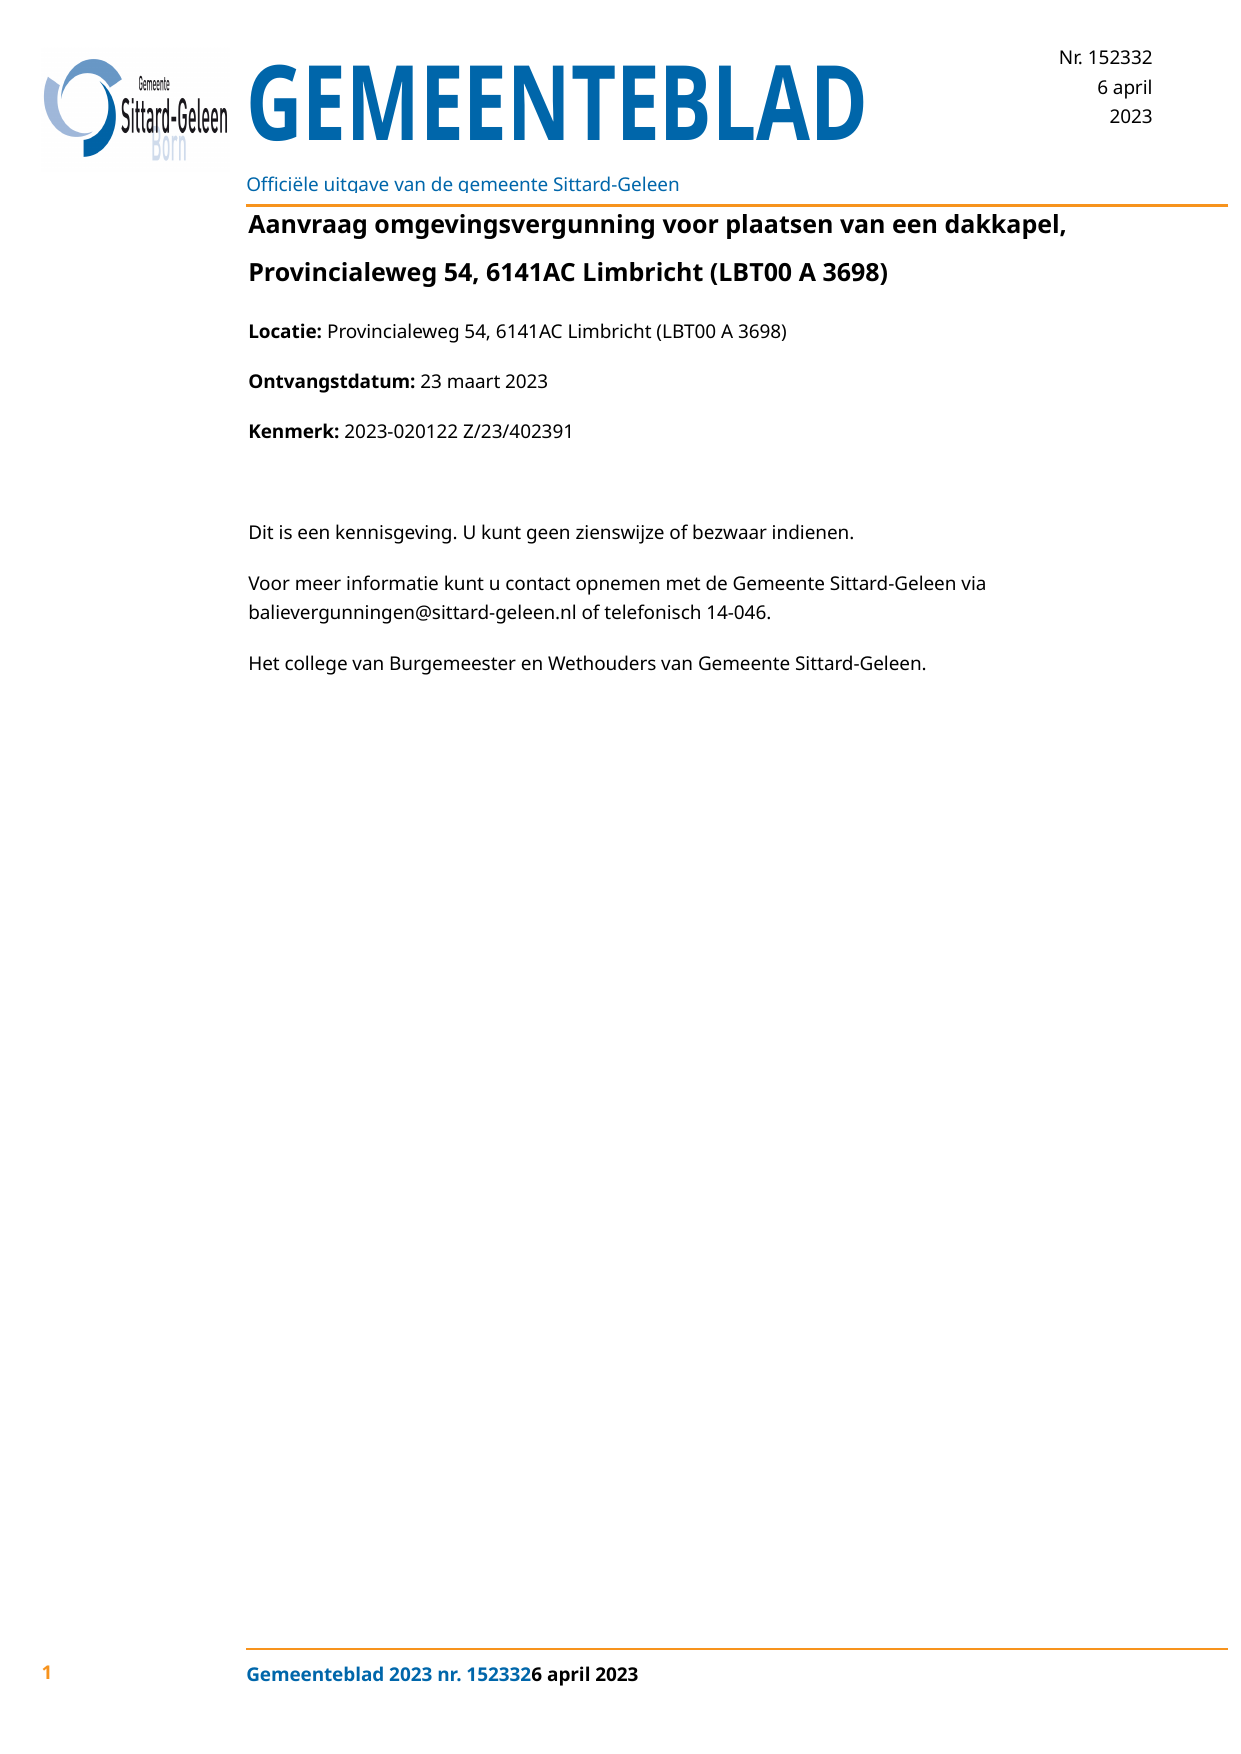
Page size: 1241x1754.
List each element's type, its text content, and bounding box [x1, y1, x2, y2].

text Voor meer informatie kunt u contact opnemen met de Gemeente Sittard-Geleen via balievergunningen@sittard-geleen.nl of telefonisch 14-046. [248, 570, 1152, 625]
text Kenmerk: 2023-020122 Z/23/402391 [248, 419, 1152, 444]
text Aanvraag omgevingsvergunning voor plaatsen van een dakkapel, Provincialeweg 54, 6141AC Limbricht (LBT00 A 3698) [248, 207, 1152, 288]
picture [41, 47, 231, 172]
text Het college van Burgemeester en Wethouders van Gemeente Sittard-Geleen. [248, 650, 1152, 676]
text Locatie: Provincialeweg 54, 6141AC Limbricht (LBT00 A 3698) [248, 318, 1152, 344]
text Dit is een kennisgeving. U kunt geen zienswijze of bezwaar indienen. [248, 519, 1152, 545]
text Ontvangstdatum: 23 maart 2023 [248, 368, 1152, 394]
